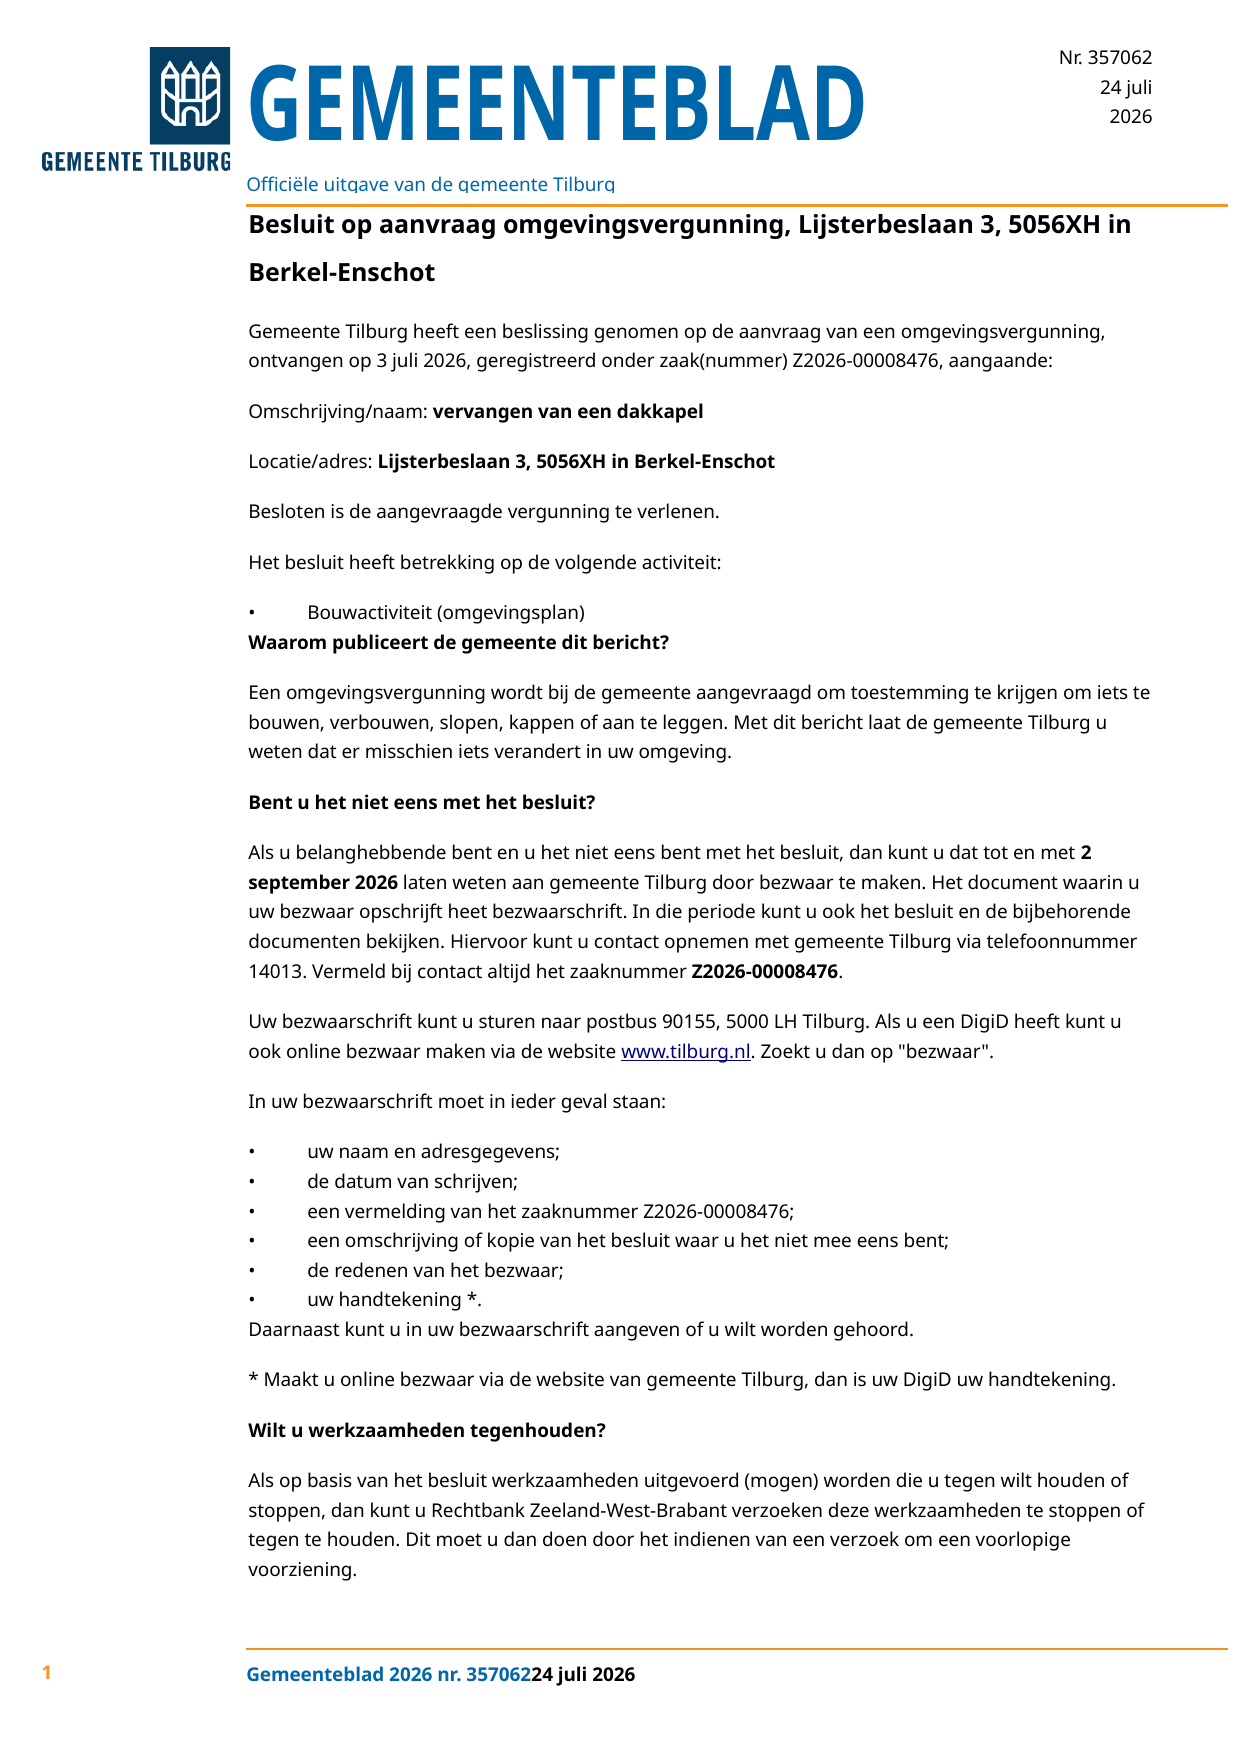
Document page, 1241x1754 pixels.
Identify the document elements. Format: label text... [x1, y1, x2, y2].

list Bouwactiviteit (omgevingsplan) [248, 599, 1152, 625]
text Gemeente Tilburg heeft een beslissing genomen op de aanvraag van een omgevingsvergunning, ontvangen op 3 juli 2026, geregistreerd onder zaak(nummer) Z2026-00008476, aangaande: [248, 318, 1152, 373]
text Waarom publiceert de gemeente dit bericht? [248, 629, 1152, 655]
text Een omgevingsvergunning wordt bij de gemeente aangevraagd om toestemming te krijgen om iets te bouwen, verbouwen, slopen, kappen of aan te leggen. Met dit bericht laat de gemeente Tilburg u weten dat er misschien iets verandert in uw omgeving. [248, 679, 1152, 764]
text Besluit op aanvraag omgevingsvergunning, Lijsterbeslaan 3, 5056XH in Berkel-Enschot [248, 207, 1152, 288]
text Wilt u werkzaamheden tegenhouden? [248, 1417, 1152, 1443]
text Daarnaast kunt u in uw bezwaarschrift aangeven of u wilt worden gehoord. [248, 1316, 1152, 1342]
text Als u belanghebbende bent en u het niet eens bent met het besluit, dan kunt u dat tot en met 2 september 2026 laten weten aan gemeente Tilburg door bezwaar te maken. Het document waarin u uw bezwaar opschrijft heet bezwaarschrift. In die periode kunt u ook het besluit en de bijbehorende documenten bekijken. Hiervoor kunt u contact opnemen met gemeente Tilburg via telefoonnummer 14013. Vermeld bij contact altijd het zaaknummer Z2026-00008476. [248, 839, 1152, 984]
text In uw bezwaarschrift moet in ieder geval staan: [248, 1088, 1152, 1114]
list de redenen van het bezwaar; [248, 1257, 1152, 1283]
list de datum van schrijven; [248, 1168, 1152, 1194]
text Locatie/adres: Lijsterbeslaan 3, 5056XH in Berkel-Enschot [248, 448, 1152, 474]
text Bent u het niet eens met het besluit? [248, 789, 1152, 815]
list uw naam en adresgegevens; [248, 1139, 1152, 1164]
picture [41, 47, 231, 172]
list een omschrijving of kopie van het besluit waar u het niet mee eens bent; [248, 1227, 1152, 1253]
text * Maakt u online bezwaar via de website van gemeente Tilburg, dan is uw DigiD uw handtekening. [248, 1367, 1152, 1392]
text Besloten is de aangevraagde vergunning te verlenen. [248, 499, 1152, 524]
text Omschrijving/naam: vervangen van een dakkapel [248, 398, 1152, 424]
list uw handtekening *. [248, 1287, 1152, 1312]
list een vermelding van het zaaknummer Z2026-00008476; [248, 1198, 1152, 1224]
text Het besluit heeft betrekking op de volgende activiteit: [248, 549, 1152, 575]
text Uw bezwaarschrift kunt u sturen naar postbus 90155, 5000 LH Tilburg. Als u een DigiD heeft kunt u ook online bezwaar maken via de website www.tilburg.nl. Zoekt u dan op "bezwaar". [248, 1008, 1152, 1064]
text Als op basis van het besluit werkzaamheden uitgevoerd (mogen) worden die u tegen wilt houden of stoppen, dan kunt u Rechtbank Zeeland-West-Brabant verzoeken deze werkzaamheden te stoppen of tegen te houden. Dit moet u dan doen door het indienen van een verzoek om een voorlopige voorziening. [248, 1467, 1152, 1582]
